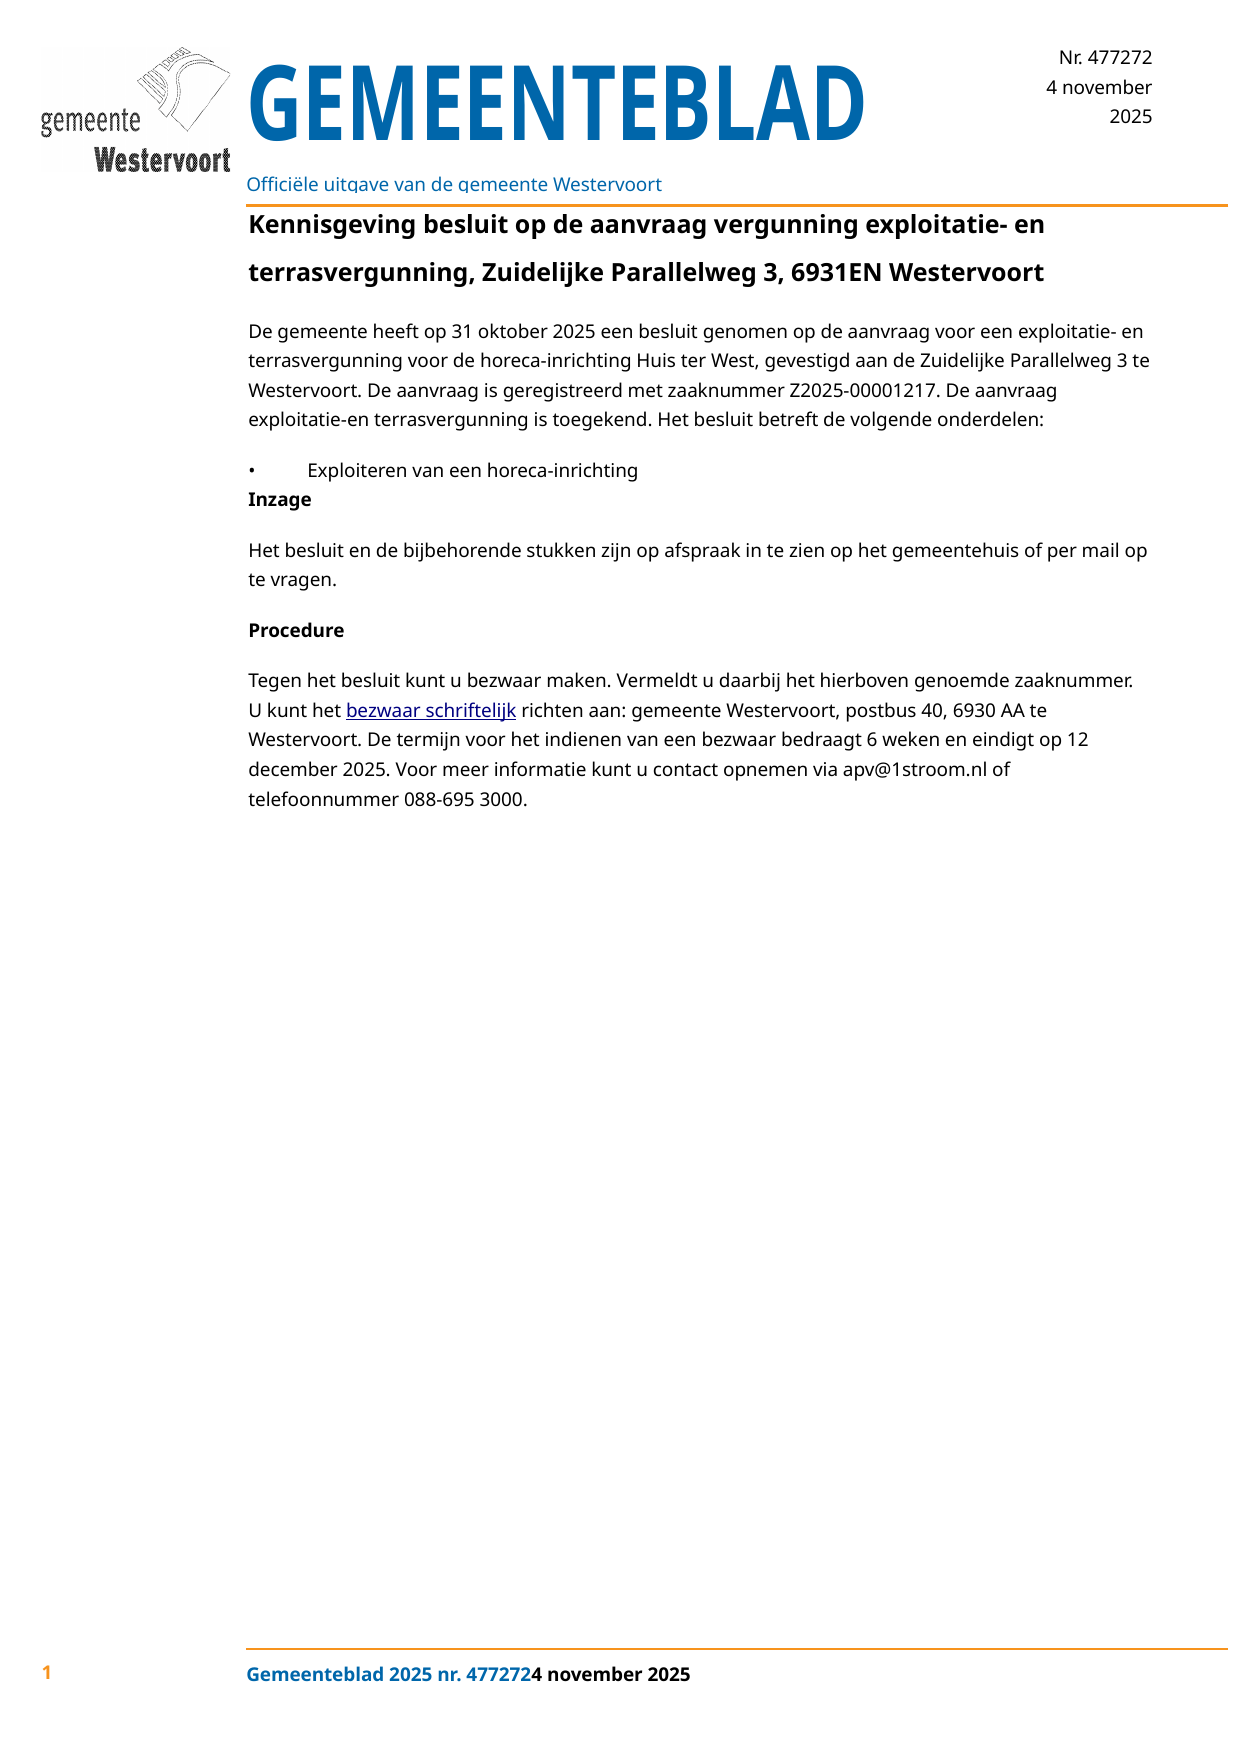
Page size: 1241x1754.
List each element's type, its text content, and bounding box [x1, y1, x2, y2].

text Inzage [248, 487, 1152, 512]
text Tegen het besluit kunt u bezwaar maken. Vermeldt u daarbij het hierboven genoemde zaaknummer. U kunt het bezwaar schriftelijk richten aan: gemeente Westervoort, postbus 40, 6930 AA te Westervoort. De termijn voor het indienen van een bezwaar bedraagt 6 weken en eindigt op 12 december 2025. Voor meer informatie kunt u contact opnemen via apv@1stroom.nl of telefoonnummer 088-695 3000. [248, 667, 1152, 812]
text Het besluit en de bijbehorende stukken zijn op afspraak in te zien op het gemeentehuis of per mail op te vragen. [248, 537, 1152, 592]
text De gemeente heeft op 31 oktober 2025 een besluit genomen op de aanvraag voor een exploitatie- en terrasvergunning voor de horeca-inrichting Huis ter West, gevestigd aan de Zuidelijke Parallelweg 3 te Westervoort. De aanvraag is geregistreerd met zaaknummer Z2025-00001217. De aanvraag exploitatie-en terrasvergunning is toegekend. Het besluit betreft de volgende onderdelen: [248, 318, 1152, 432]
text Procedure [248, 617, 1152, 643]
picture [41, 47, 231, 172]
text Kennisgeving besluit op de aanvraag vergunning exploitatie- en terrasvergunning, Zuidelijke Parallelweg 3, 6931EN Westervoort [248, 207, 1152, 288]
list Exploiteren van een horeca-inrichting [248, 457, 1152, 483]
